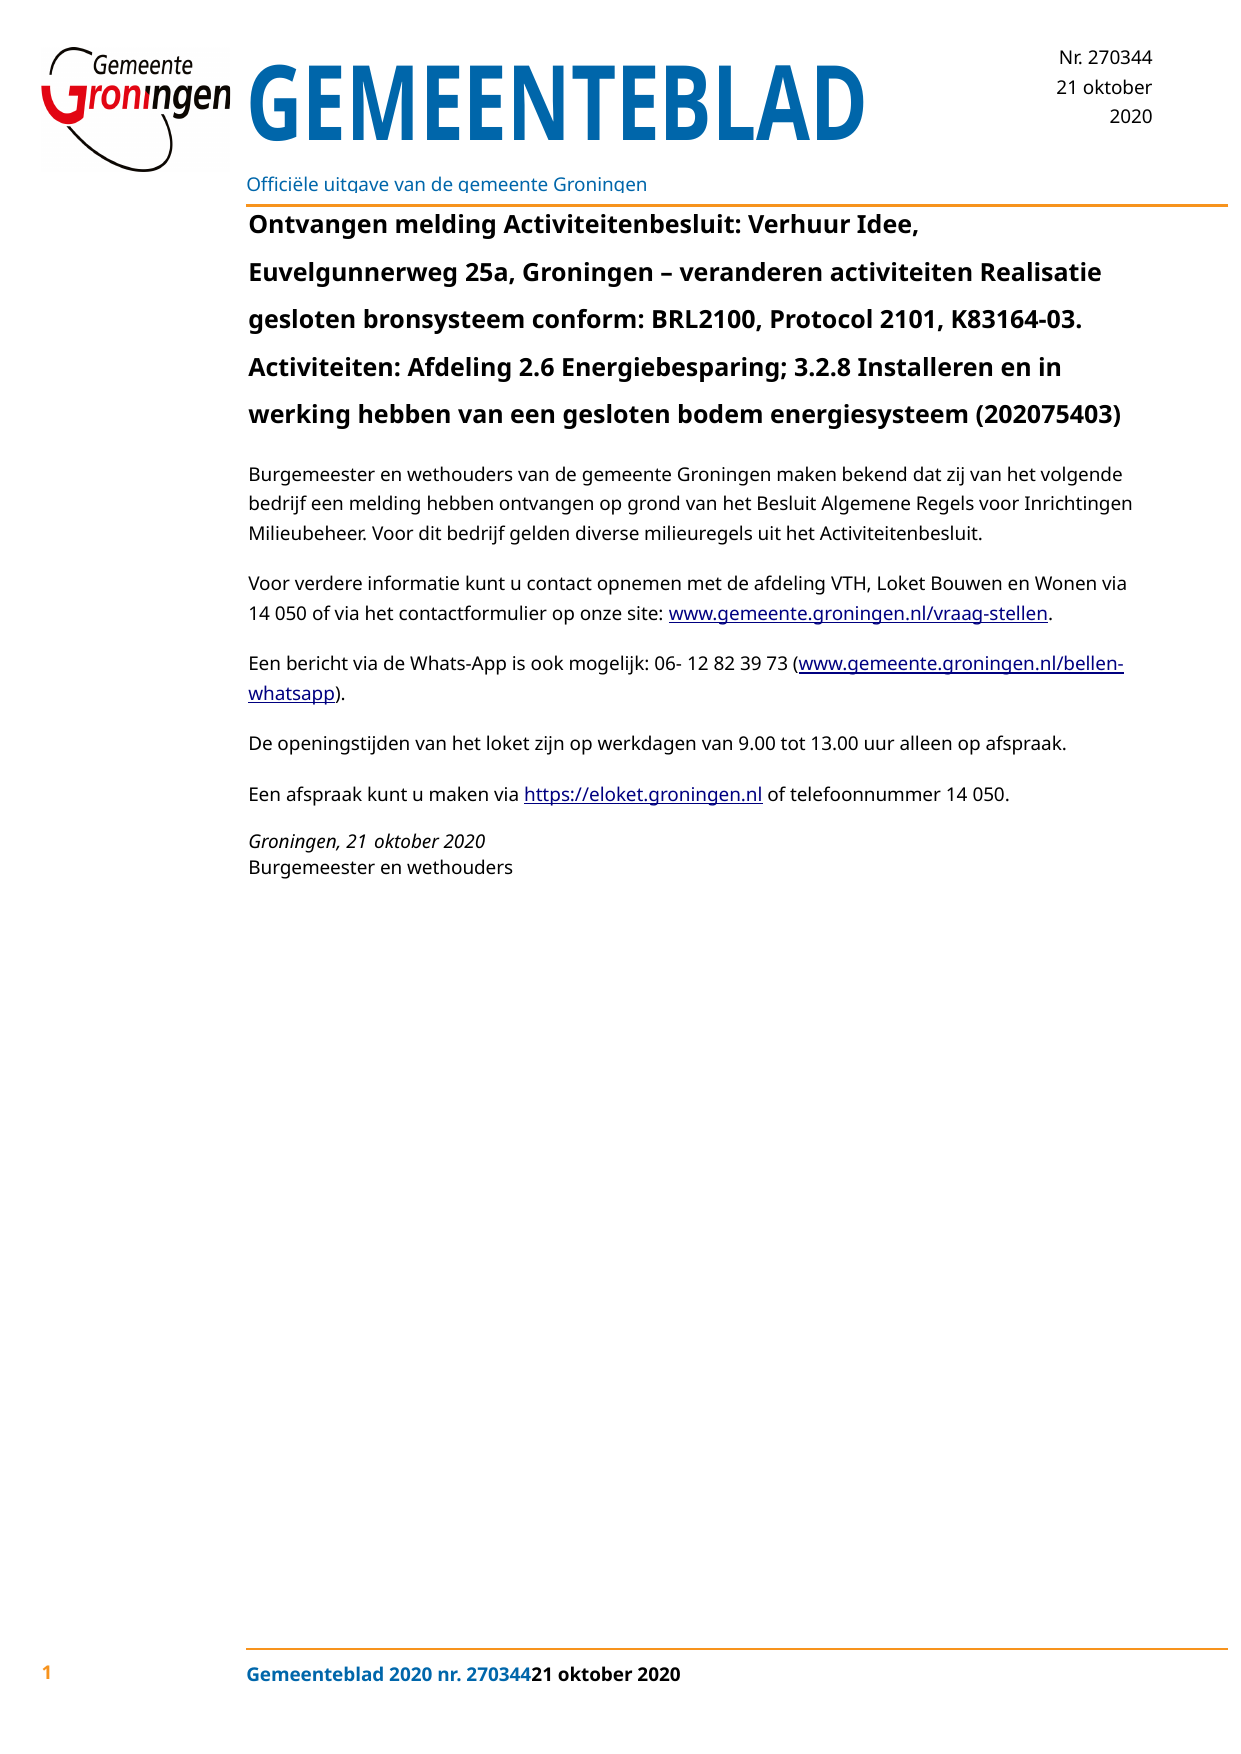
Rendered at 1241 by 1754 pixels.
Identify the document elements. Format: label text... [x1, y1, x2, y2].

text Ontvangen melding Activiteitenbesluit: Verhuur Idee, Euvelgunnerweg 25a, Groningen – veranderen activiteiten Realisatie gesloten bronsysteem conform: BRL2100, Protocol 2101, K83164-03. Activiteiten: Afdeling 2.6 Energiebesparing; 3.2.8 Installeren en in werking hebben van een gesloten bodem energiesysteem (202075403) [248, 207, 1152, 431]
picture [41, 47, 231, 172]
text De openingstijden van het loket zijn op werkdagen van 9.00 tot 13.00 uur alleen op afspraak. [248, 730, 1152, 756]
text Burgemeester en wethouders [248, 854, 1152, 880]
text Groningen, 21 oktober 2020 [248, 828, 1152, 854]
text Voor verdere informatie kunt u contact opnemen met de afdeling VTH, Loket Bouwen en Wonen via 14 050 of via het contactformulier op onze site: www.gemeente.groningen.nl/vraag-stellen. [248, 570, 1152, 626]
text Een afspraak kunt u maken via https://eloket.groningen.nl of telefoonnummer 14 050. [248, 781, 1152, 806]
text Burgemeester en wethouders van de gemeente Groningen maken bekend dat zij van het volgende bedrijf een melding hebben ontvangen op grond van het Besluit Algemene Regels voor Inrichtingen Milieubeheer. Voor dit bedrijf gelden diverse milieuregels uit het Activiteitenbesluit. [248, 461, 1152, 546]
text Een bericht via de Whats-App is ook mogelijk: 06- 12 82 39 73 (www.gemeente.groningen.nl/bellen-whatsapp). [248, 650, 1152, 706]
